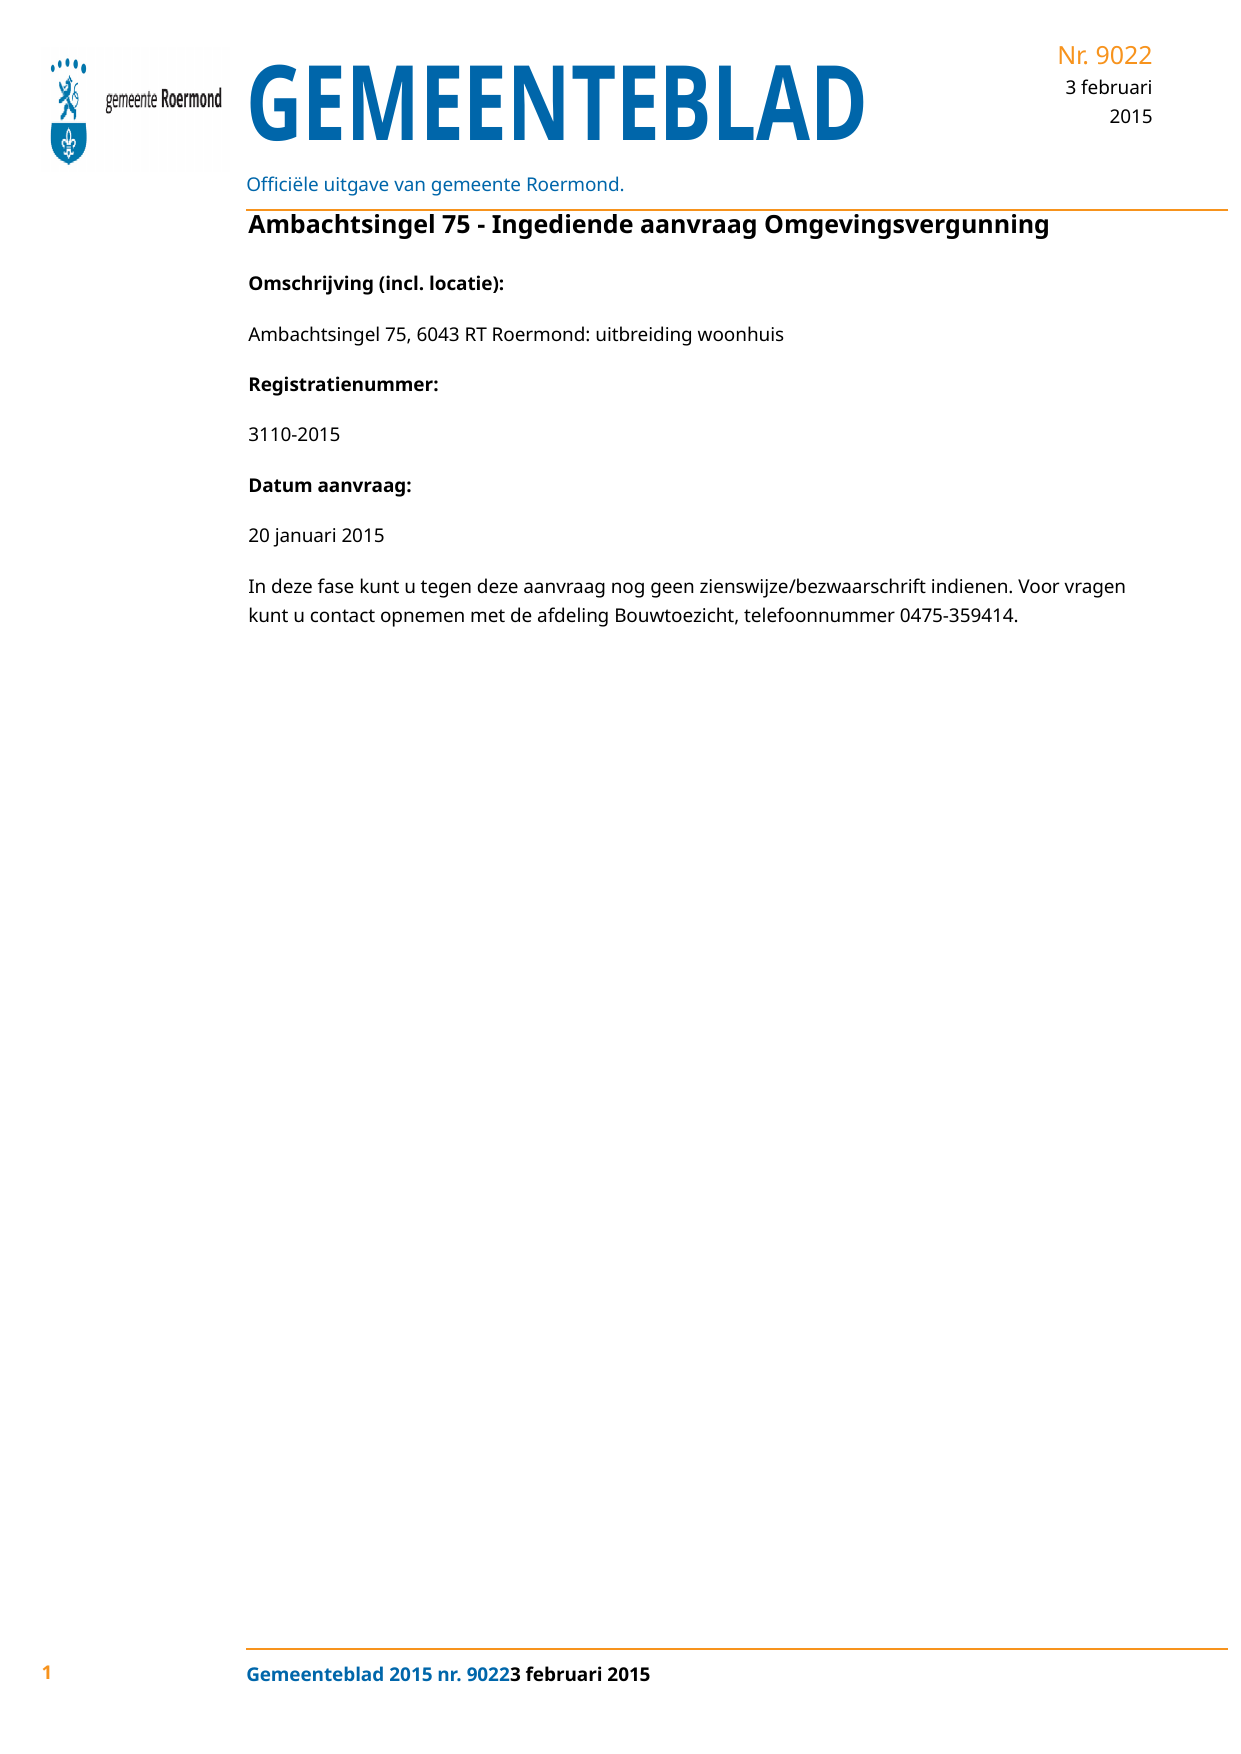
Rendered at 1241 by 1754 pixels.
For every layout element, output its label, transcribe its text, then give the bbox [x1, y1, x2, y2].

text 20 januari 2015 [248, 522, 1152, 548]
text Omschrijving (incl. locatie): [248, 270, 1152, 296]
text In deze fase kunt u tegen deze aanvraag nog geen zienswijze/bezwaarschrift indienen. Voor vragen kunt u contact opnemen met de afdeling Bouwtoezicht, telefoonnummer 0475-359414. [248, 573, 1152, 628]
text Datum aanvraag: [248, 472, 1152, 498]
text 3110-2015 [248, 422, 1152, 447]
text Registratienummer: [248, 371, 1152, 397]
text Ambachtsingel 75 - Ingediende aanvraag Omgevingsvergunning [248, 211, 1152, 241]
picture [41, 47, 231, 172]
text Ambachtsingel 75, 6043 RT Roermond: uitbreiding woonhuis [248, 321, 1152, 346]
